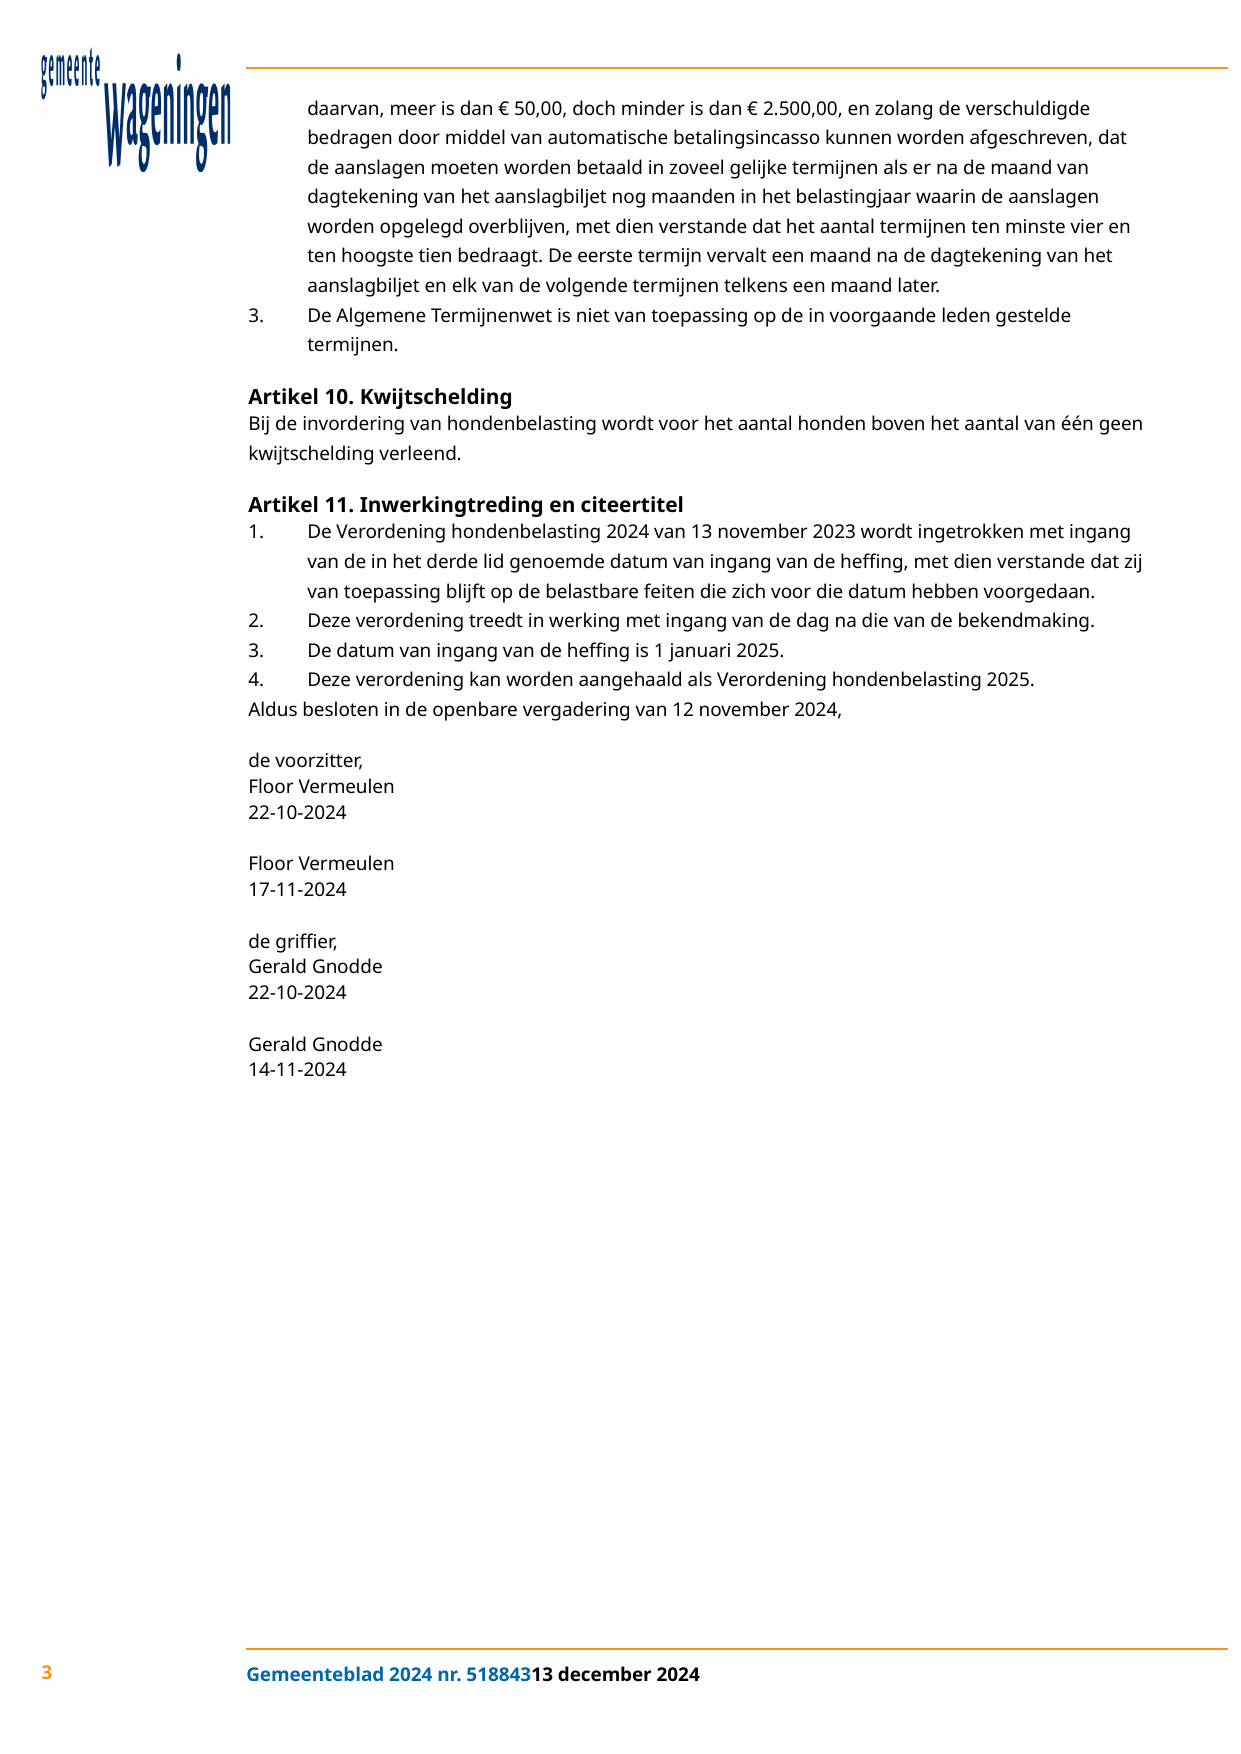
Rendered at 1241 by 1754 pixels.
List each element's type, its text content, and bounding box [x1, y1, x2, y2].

text Artikel 10. Kwijtschelding [248, 382, 1152, 410]
picture [41, 47, 231, 172]
list Deze verordening kan worden aangehaald als Verordening hondenbelasting 2025. [248, 667, 1152, 692]
text 14-11-2024 [248, 1056, 1152, 1082]
list De Verordening hondenbelasting 2024 van 13 november 2023 wordt ingetrokken met ingang van de in het derde lid genoemde datum van ingang van de heffing, met dien verstande dat zij van toepassing blijft op de belastbare feiten die zich voor die datum hebben voorgedaan. [248, 519, 1152, 604]
list De datum van ingang van de heffing is 1 januari 2025. [248, 637, 1152, 663]
text Floor Vermeulen [248, 851, 1152, 876]
list De Algemene Termijnenwet is niet van toepassing op de in voorgaande leden gestelde termijnen. [248, 302, 1152, 357]
text 17-11-2024 [248, 876, 1152, 902]
text de griffier, [248, 928, 1152, 953]
text Floor Vermeulen [248, 773, 1152, 799]
list daarvan, meer is dan € 50,00, doch minder is dan € 2.500,00, en zolang de verschuldigde bedragen door middel van automatische betalingsincasso kunnen worden afgeschreven, dat de aanslagen moeten worden betaald in zoveel gelijke termijnen als er na de maand van dagtekening van het aanslagbiljet nog maanden in het belastingjaar waarin de aanslagen worden opgelegd overblijven, met dien verstande dat het aantal termijnen ten minste vier en ten hoogste tien bedraagt. De eerste termijn vervalt een maand na de dagtekening van het aanslagbiljet en elk van de volgende termijnen telkens een maand later. [248, 95, 1152, 298]
text de voorzitter, [248, 748, 1152, 773]
text Bij de invordering van hondenbelasting wordt voor het aantal honden boven het aantal van één geen kwijtschelding verleend. [248, 410, 1152, 466]
text 22-10-2024 [248, 799, 1152, 825]
text Aldus besloten in de openbare vergadering van 12 november 2024, [248, 696, 1152, 722]
text Gerald Gnodde [248, 953, 1152, 979]
text 22-10-2024 [248, 979, 1152, 1005]
text Gerald Gnodde [248, 1031, 1152, 1056]
list Deze verordening treedt in werking met ingang van de dag na die van de bekendmaking. [248, 607, 1152, 633]
text Artikel 11. Inwerkingtreding en citeertitel [248, 490, 1152, 519]
